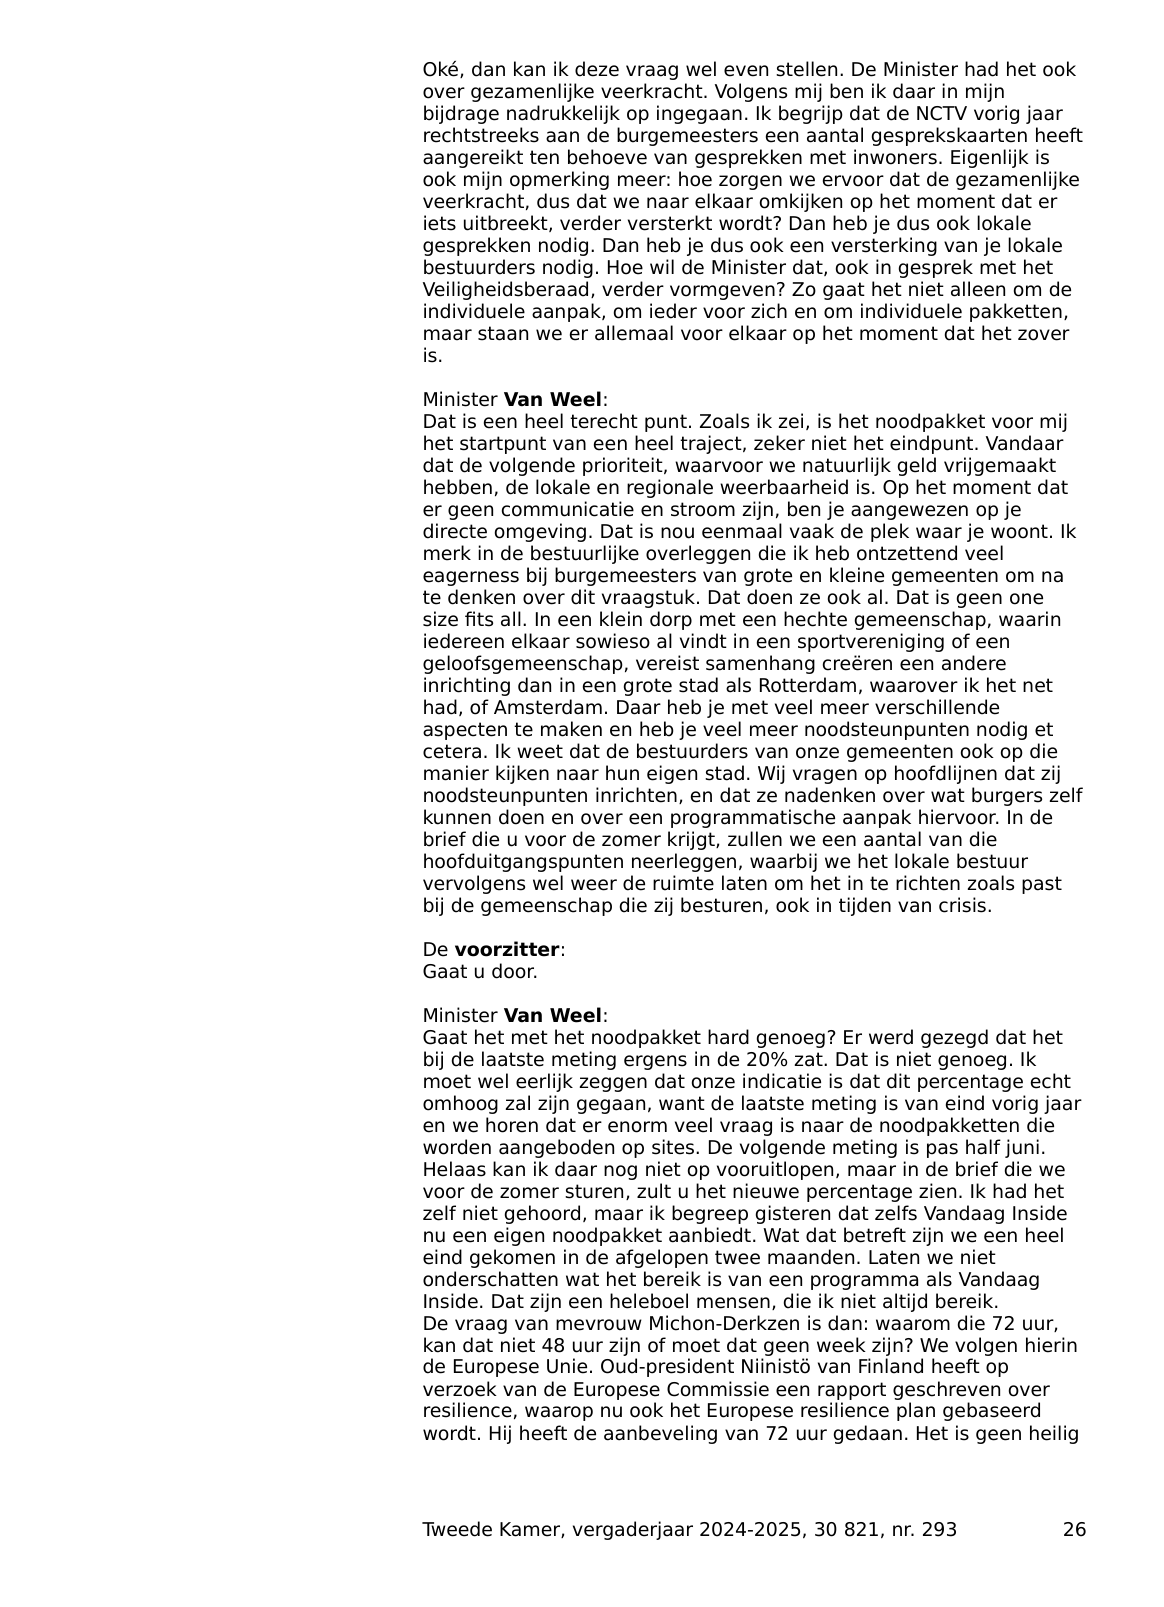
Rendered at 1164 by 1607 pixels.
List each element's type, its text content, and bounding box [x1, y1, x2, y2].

text Dat is een heel terecht punt. Zoals ik zei, is het noodpakket voor mij het startpunt van een heel traject, zeker niet het eindpunt. Vandaar dat de volgende prioriteit, waarvoor we natuurlijk geld vrijgemaakt hebben, de lokale en regionale weerbaarheid is. Op het moment dat er geen communicatie en stroom zijn, ben je aangewezen op je directe omgeving. Dat is nou eenmaal vaak de plek waar je woont. Ik merk in de bestuurlijke overleggen die ik heb ontzettend veel eagerness bij burgemeesters van grote en kleine gemeenten om na te denken over dit vraagstuk. Dat doen ze ook al. Dat is geen one size fits all. In een klein dorp met een hechte gemeenschap, waarin iedereen elkaar sowieso al vindt in een sportvereniging of een geloofsgemeenschap, vereist samenhang creëren een andere inrichting dan in een grote stad als Rotterdam, waarover ik het net had, of Amsterdam. Daar heb je met veel meer verschillende aspecten te maken en heb je veel meer noodsteunpunten nodig et cetera. Ik weet dat de bestuurders van onze gemeenten ook op die manier kijken naar hun eigen stad. Wij vragen op hoofdlijnen dat zij noodsteunpunten inrichten, en dat ze nadenken over wat burgers zelf kunnen doen en over een programmatische aanpak hiervoor. In de brief die u voor de zomer krijgt, zullen we een aantal van die hoofduitgangspunten neerleggen, waarbij we het lokale bestuur vervolgens wel weer de ruimte laten om het in te richten zoals past bij de gemeenschap die zij besturen, ook in tijden van crisis. [422, 411, 1087, 916]
text De voorzitter: [422, 939, 1087, 961]
text Minister Van Weel: [422, 1005, 1087, 1027]
text Minister Van Weel: [422, 389, 1087, 411]
text Gaat u door. [422, 961, 1087, 983]
text De vraag van mevrouw Michon-Derkzen is dan: waarom die 72 uur, kan dat niet 48 uur zijn of moet dat geen week zijn? We volgen hierin de Europese Unie. Oud-president Niinistö van Finland heeft op verzoek van de Europese Commissie een rapport geschreven over resilience, waarop nu ook het Europese resilience plan gebaseerd wordt. Hij heeft de aanbeveling van 72 uur gedaan. Het is geen heilig [422, 1312, 1087, 1444]
text Oké, dan kan ik deze vraag wel even stellen. De Minister had het ook over gezamenlijke veerkracht. Volgens mij ben ik daar in mijn bijdrage nadrukkelijk op ingegaan. Ik begrijp dat de NCTV vorig jaar rechtstreeks aan de burgemeesters een aantal gesprekskaarten heeft aangereikt ten behoeve van gesprekken met inwoners. Eigenlijk is ook mijn opmerking meer: hoe zorgen we ervoor dat de gezamenlijke veerkracht, dus dat we naar elkaar omkijken op het moment dat er iets uitbreekt, verder versterkt wordt? Dan heb je dus ook lokale gesprekken nodig. Dan heb je dus ook een versterking van je lokale bestuurders nodig. Hoe wil de Minister dat, ook in gesprek met het Veiligheidsberaad, verder vormgeven? Zo gaat het niet alleen om de individuele aanpak, om ieder voor zich en om individuele pakketten, maar staan we er allemaal voor elkaar op het moment dat het zover is. [422, 59, 1087, 367]
text Gaat het met het noodpakket hard genoeg? Er werd gezegd dat het bij de laatste meting ergens in de 20% zat. Dat is niet genoeg. Ik moet wel eerlijk zeggen dat onze indicatie is dat dit percentage echt omhoog zal zijn gegaan, want de laatste meting is van eind vorig jaar en we horen dat er enorm veel vraag is naar de noodpakketten die worden aangeboden op sites. De volgende meting is pas half juni. Helaas kan ik daar nog niet op vooruitlopen, maar in de brief die we voor de zomer sturen, zult u het nieuwe percentage zien. Ik had het zelf niet gehoord, maar ik begreep gisteren dat zelfs Vandaag Inside nu een eigen noodpakket aanbiedt. Wat dat betreft zijn we een heel eind gekomen in de afgelopen twee maanden. Laten we niet onderschatten wat het bereik is van een programma als Vandaag Inside. Dat zijn een heleboel mensen, die ik niet altijd bereik. [422, 1027, 1087, 1312]
